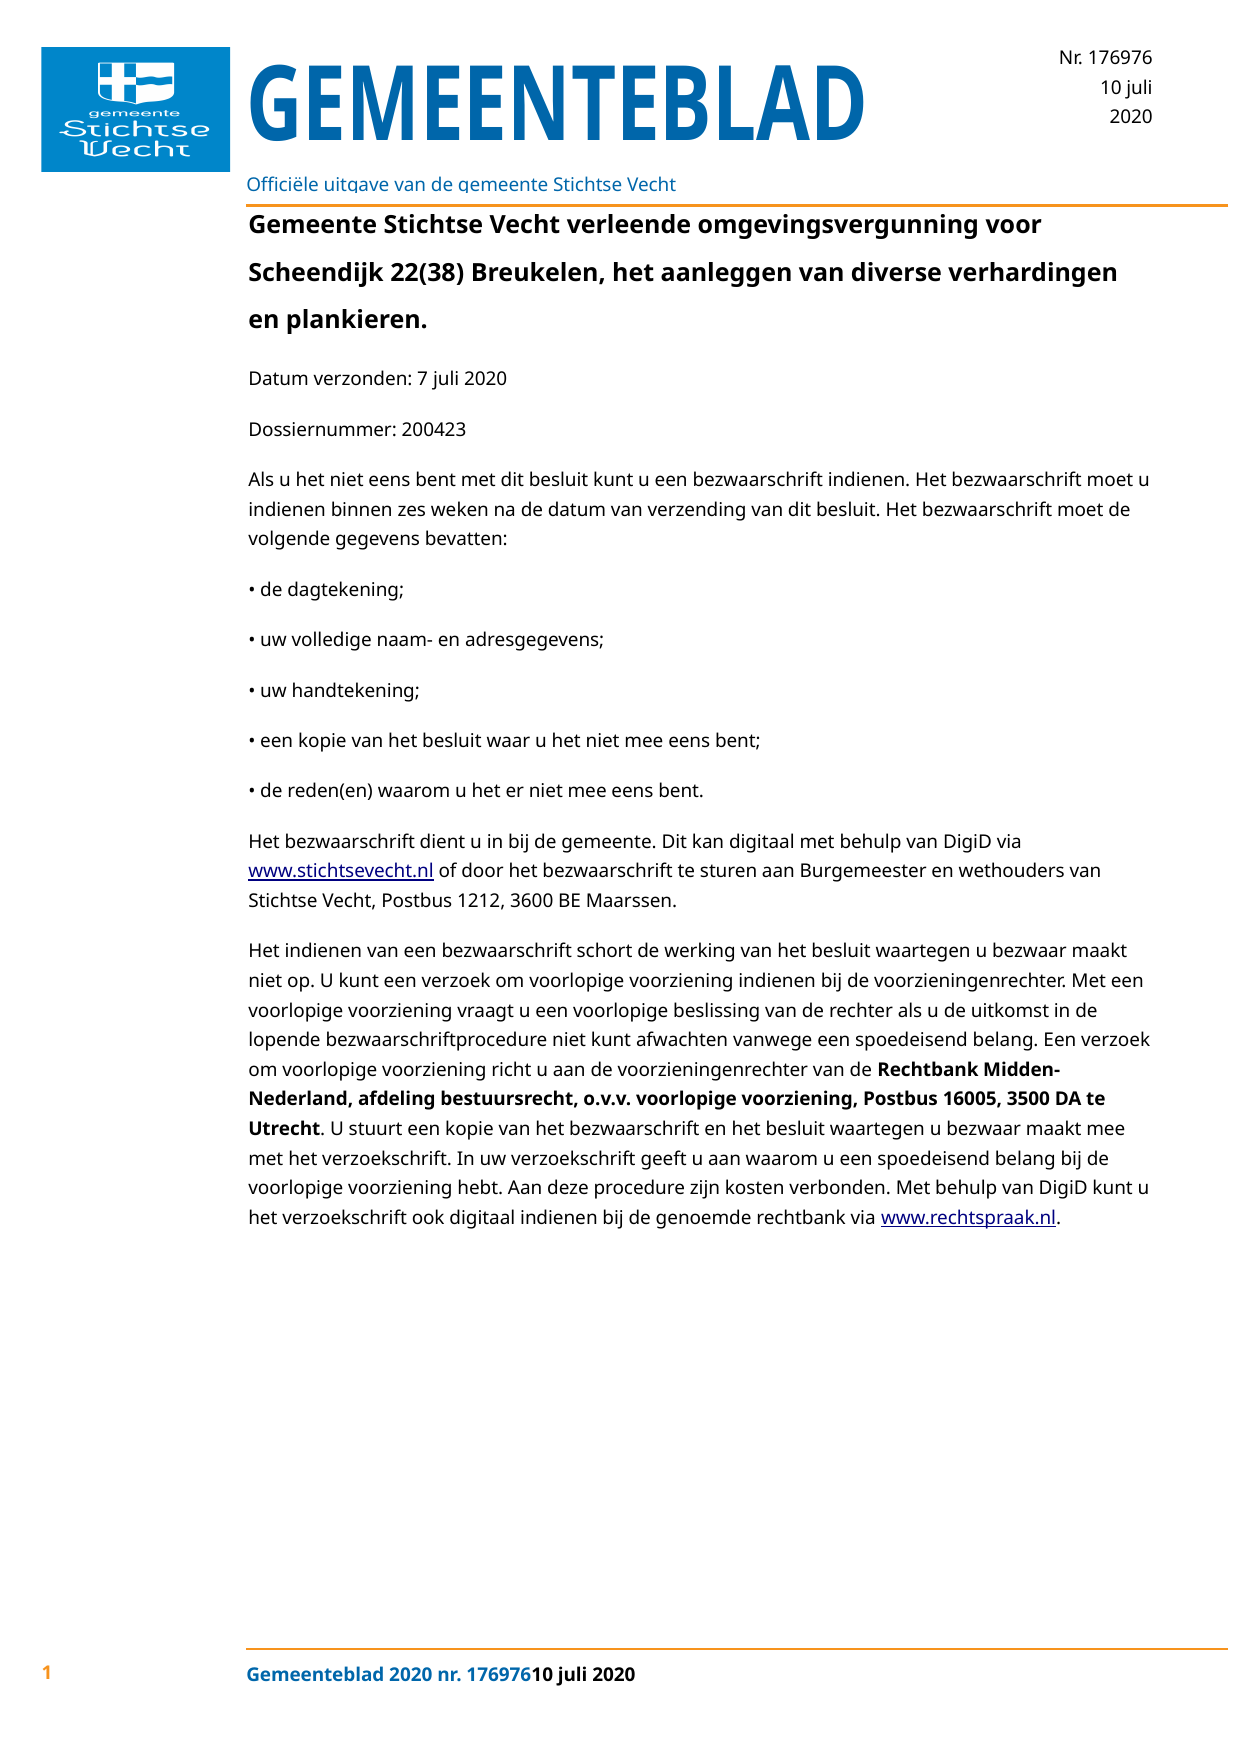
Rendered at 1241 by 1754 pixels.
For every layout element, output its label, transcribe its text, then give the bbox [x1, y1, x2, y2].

text • een kopie van het besluit waar u het niet mee eens bent; [248, 727, 1152, 753]
text Als u het niet eens bent met dit besluit kunt u een bezwaarschrift indienen. Het bezwaarschrift moet u indienen binnen zes weken na de datum van verzending van dit besluit. Het bezwaarschrift moet de volgende gegevens bevatten: [248, 466, 1152, 551]
text • de dagtekening; [248, 576, 1152, 602]
text Datum verzonden: 7 juli 2020 [248, 366, 1152, 391]
text • uw volledige naam- en adresgegevens; [248, 626, 1152, 652]
text • uw handtekening; [248, 677, 1152, 702]
picture [137, 63, 174, 103]
text Het bezwaarschrift dient u in bij de gemeente. Dit kan digitaal met behulp van DigiD via www.stichtsevecht.nl of door het bezwaarschrift te sturen aan Burgemeester en wethouders van Stichtse Vecht, Postbus 1212, 3600 BE Maarssen. [248, 828, 1152, 913]
text Dossiernummer: 200423 [248, 416, 1152, 442]
text • de reden(en) waarom u het er niet mee eens bent. [248, 778, 1152, 803]
text Het indienen van een bezwaarschrift schort de werking van het besluit waartegen u bezwaar maakt niet op. U kunt een verzoek om voorlopige voorziening indienen bij de voorzieningenrechter. Met een voorlopige voorziening vraagt u een voorlopige beslissing van de rechter als u de uitkomst in de lopende bezwaarschriftprocedure niet kunt afwachten vanwege een spoedeisend belang. Een verzoek om voorlopige voorziening richt u aan de voorzieningenrechter van de Rechtbank Midden-Nederland, afdeling bestuursrecht, o.v.v. voorlopige voorziening, Postbus 16005, 3500 DA te Utrecht. U stuurt een kopie van het bezwaarschrift en het besluit waartegen u bezwaar maakt mee met het verzoekschrift. In uw verzoekschrift geeft u aan waarom u een spoedeisend belang bij de voorlopige voorziening hebt. Aan deze procedure zijn kosten verbonden. Met behulp van DigiD kunt u het verzoekschrift ook digitaal indienen bij de genoemde rechtbank via www.rechtspraak.nl. [248, 938, 1152, 1229]
picture [99, 63, 135, 101]
text Gemeente Stichtse Vecht verleende omgevingsvergunning voor Scheendijk 22(38) Breukelen, het aanleggen van diverse verhardingen en plankieren. [248, 207, 1152, 336]
